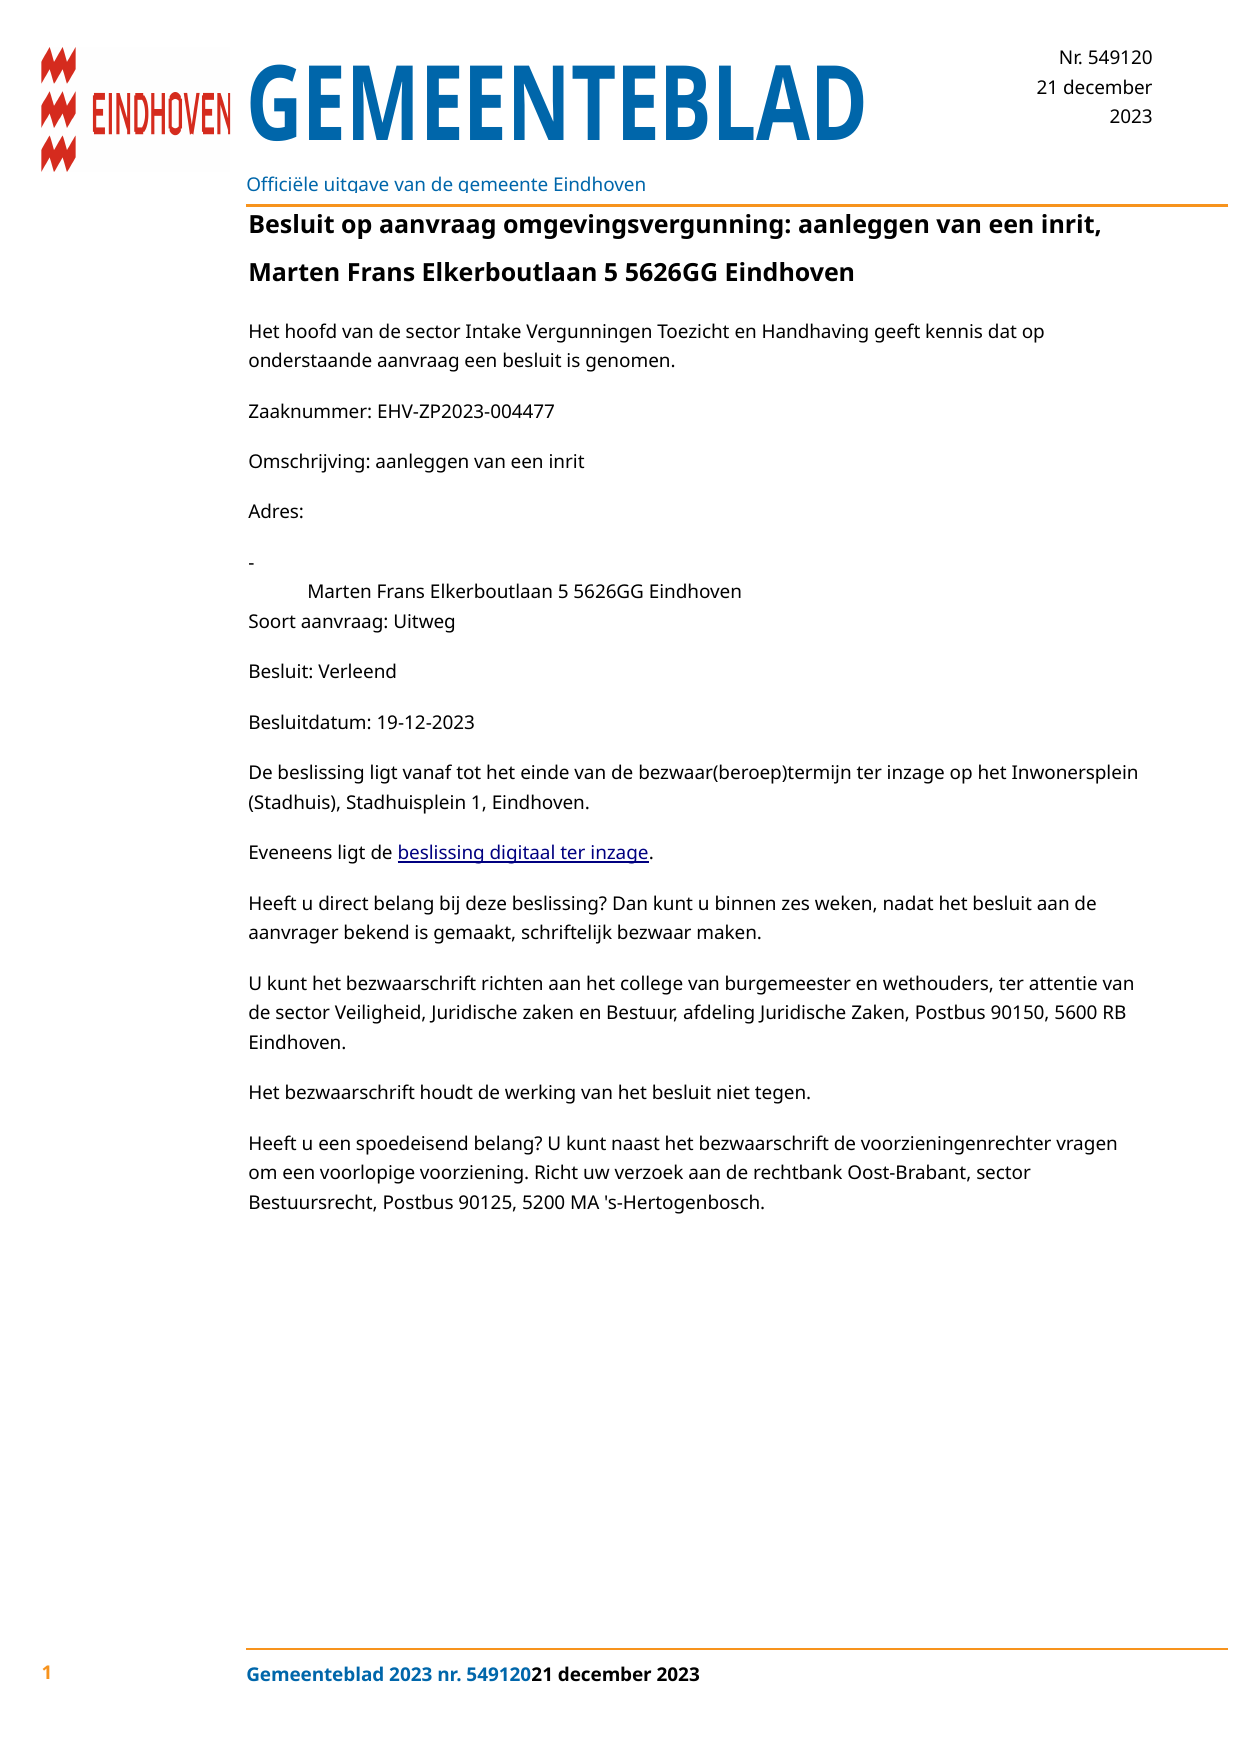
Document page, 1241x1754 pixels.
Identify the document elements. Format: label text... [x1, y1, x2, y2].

text Soort aanvraag: Uitweg [248, 608, 1152, 634]
text U kunt het bezwaarschrift richten aan het college van burgemeester en wethouders, ter attentie van de sector Veiligheid, Juridische zaken en Bestuur, afdeling Juridische Zaken, Postbus 90150, 5600 RB Eindhoven. [248, 970, 1152, 1055]
text Besluit: Verleend [248, 659, 1152, 684]
picture [41, 47, 231, 172]
text Adres: [248, 499, 1152, 524]
text Besluitdatum: 19-12-2023 [248, 709, 1152, 735]
text Het hoofd van de sector Intake Vergunningen Toezicht en Handhaving geeft kennis dat op onderstaande aanvraag een besluit is genomen. [248, 318, 1152, 373]
text Besluit op aanvraag omgevingsvergunning: aanleggen van een inrit, Marten Frans Elkerboutlaan 5 5626GG Eindhoven [248, 207, 1152, 288]
text Zaaknummer: EHV-ZP2023-004477 [248, 398, 1152, 424]
text Omschrijving: aanleggen van een inrit [248, 448, 1152, 474]
list Marten Frans Elkerboutlaan 5 5626GG Eindhoven [248, 579, 1152, 604]
text Eveneens ligt de beslissing digitaal ter inzage. [248, 839, 1152, 865]
text Heeft u direct belang bij deze beslissing? Dan kunt u binnen zes weken, nadat het besluit aan de aanvrager bekend is gemaakt, schriftelijk bezwaar maken. [248, 890, 1152, 945]
text Het bezwaarschrift houdt de werking van het besluit niet tegen. [248, 1079, 1152, 1105]
text Heeft u een spoedeisend belang? U kunt naast het bezwaarschrift de voorzieningenrechter vragen om een voorlopige voorziening. Richt uw verzoek aan de rechtbank Oost-Brabant, sector Bestuursrecht, Postbus 90125, 5200 MA 's-Hertogenbosch. [248, 1130, 1152, 1215]
text De beslissing ligt vanaf tot het einde van de bezwaar(beroep)termijn ter inzage op het Inwonersplein (Stadhuis), Stadhuisplein 1, Eindhoven. [248, 759, 1152, 815]
